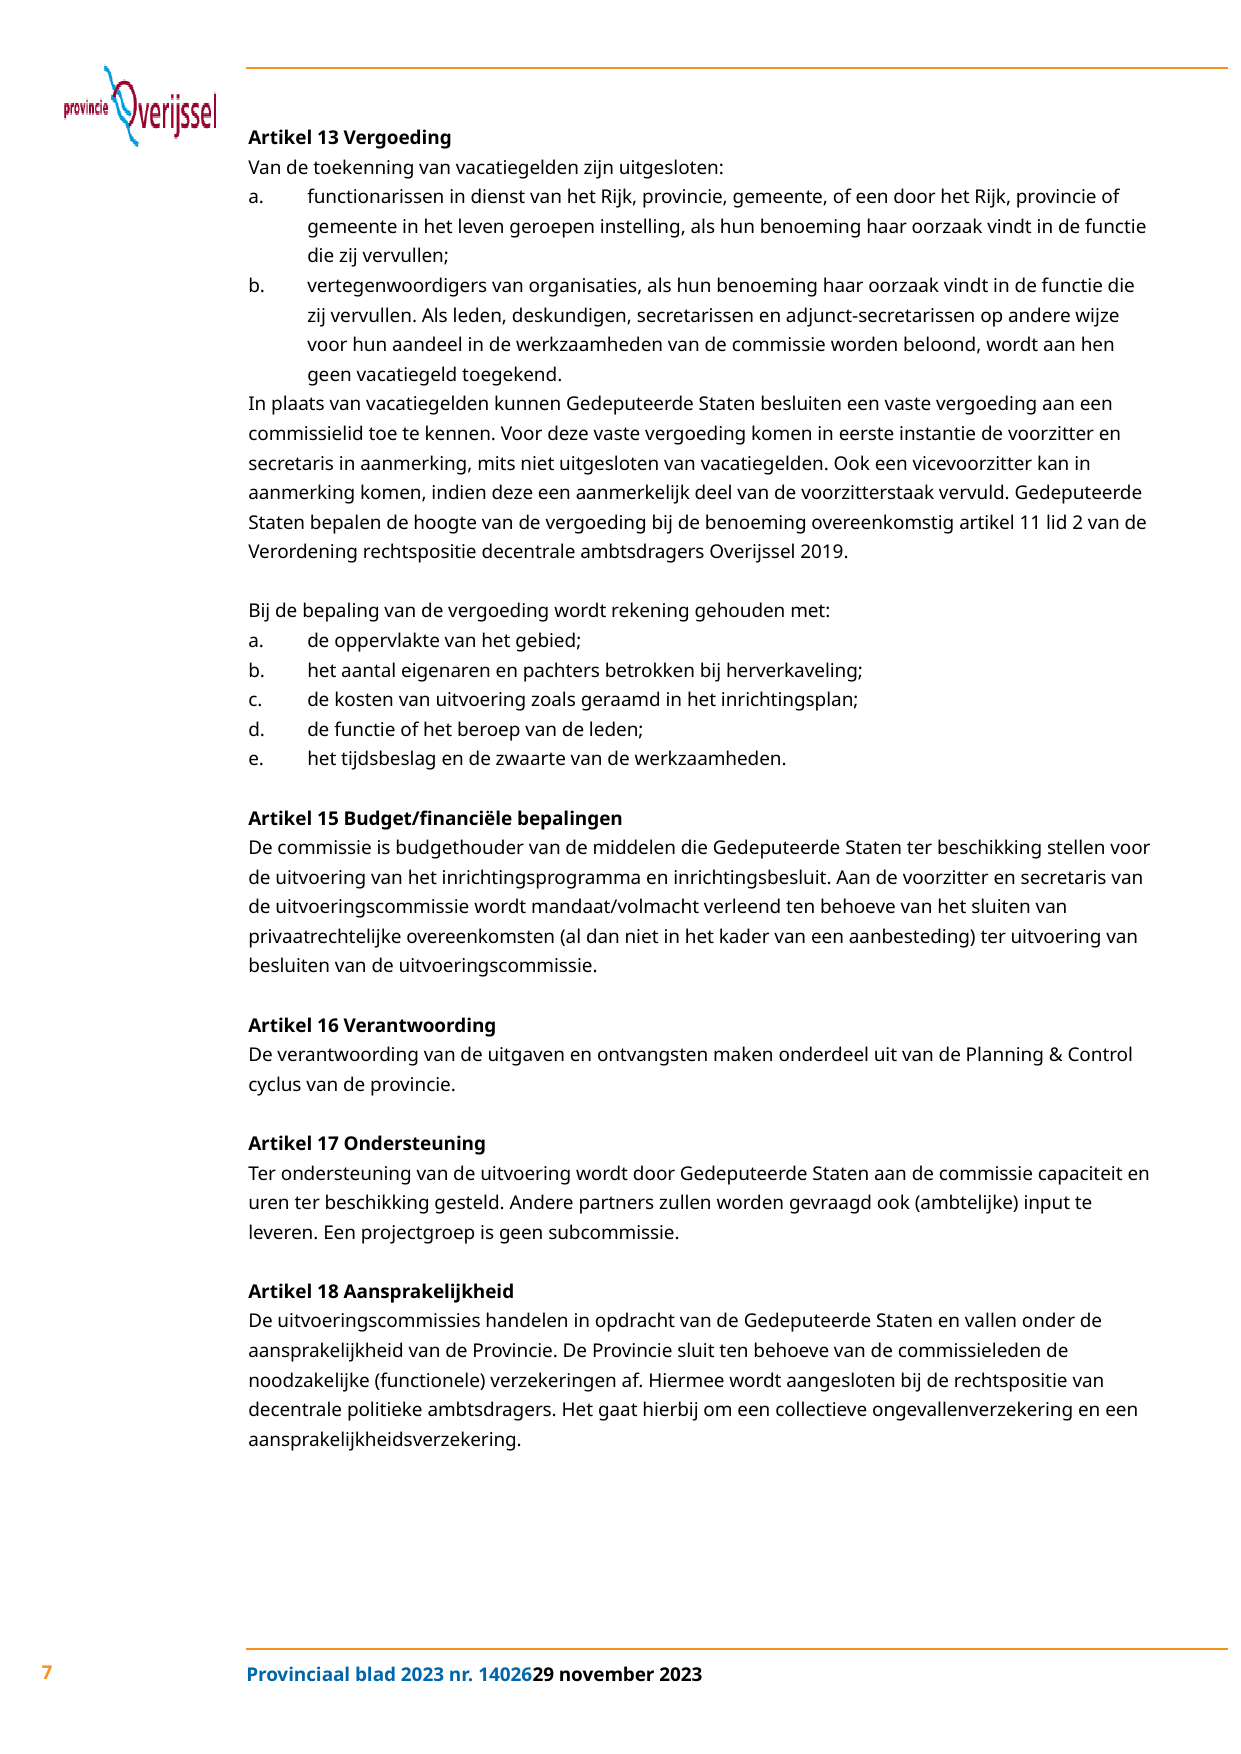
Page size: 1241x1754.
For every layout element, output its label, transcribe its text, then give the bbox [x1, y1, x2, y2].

text De verantwoording van de uitgaven en ontvangsten maken onderdeel uit van de Planning & Control cyclus van de provincie. [248, 1041, 1152, 1097]
text In plaats van vacatiegelden kunnen Gedeputeerde Staten besluiten een vaste vergoeding aan een commissielid toe te kennen. Voor deze vaste vergoeding komen in eerste instantie de voorzitter en secretaris in aanmerking, mits niet uitgesloten van vacatiegelden. Ook een vicevoorzitter kan in aanmerking komen, indien deze een aanmerkelijk deel van de voorzitterstaak vervuld. Gedeputeerde Staten bepalen de hoogte van de vergoeding bij de benoeming overeenkomstig artikel 11 lid 2 van de Verordening rechtspositie decentrale ambtsdragers Overijssel 2019. [248, 391, 1152, 564]
list vertegenwoordigers van organisaties, als hun benoeming haar oorzaak vindt in de functie die zij vervullen. Als leden, deskundigen, secretarissen en adjunct-secretarissen op andere wijze voor hun aandeel in de werkzaamheden van de commissie worden beloond, wordt aan hen geen vacatiegeld toegekend. [248, 272, 1152, 387]
text De commissie is budgethouder van de middelen die Gedeputeerde Staten ter beschikking stellen voor de uitvoering van het inrichtingsprogramma en inrichtingsbesluit. Aan de voorzitter en secretaris van de uitvoeringscommissie wordt mandaat/volmacht verleend ten behoeve van het sluiten van privaatrechtelijke overeenkomsten (al dan niet in het kader van een aanbesteding) ter uitvoering van besluiten van de uitvoeringscommissie. [248, 834, 1152, 978]
list de kosten van uitvoering zoals geraamd in het inrichtingsplan; [248, 686, 1152, 712]
text Ter ondersteuning van de uitvoering wordt door Gedeputeerde Staten aan de commissie capaciteit en uren ter beschikking gesteld. Andere partners zullen worden gevraagd ook (ambtelijke) input te leveren. Een projectgroep is geen subcommissie. [248, 1160, 1152, 1245]
list functionarissen in dienst van het Rijk, provincie, gemeente, of een door het Rijk, provincie of gemeente in het leven geroepen instelling, als hun benoeming haar oorzaak vindt in de functie die zij vervullen; [248, 183, 1152, 268]
list het tijdsbeslag en de zwaarte van de werkzaamheden. [248, 746, 1152, 771]
text Bij de bepaling van de vergoeding wordt rekening gehouden met: [248, 598, 1152, 623]
text Van de toekenning van vacatiegelden zijn uitgesloten: [248, 154, 1152, 180]
text Artikel 13 Vergoeding [248, 124, 1152, 150]
list de functie of het beroep van de leden; [248, 716, 1152, 742]
list het aantal eigenaren en pachters betrokken bij herverkaveling; [248, 657, 1152, 683]
text Artikel 18 Aansprakelijkheid [248, 1278, 1152, 1304]
picture [41, 47, 231, 172]
text Artikel 15 Budget/financiële bepalingen [248, 805, 1152, 831]
list de oppervlakte van het gebied; [248, 627, 1152, 653]
text Artikel 16 Verantwoording [248, 1012, 1152, 1038]
text Artikel 17 Ondersteuning [248, 1130, 1152, 1156]
text De uitvoeringscommissies handelen in opdracht van de Gedeputeerde Staten en vallen onder de aansprakelijkheid van de Provincie. De Provincie sluit ten behoeve van de commissieleden de noodzakelijke (functionele) verzekeringen af. Hiermee wordt aangesloten bij de rechtspositie van decentrale politieke ambtsdragers. Het gaat hierbij om een collectieve ongevallenverzekering en een aansprakelijkheidsverzekering. [248, 1308, 1152, 1452]
